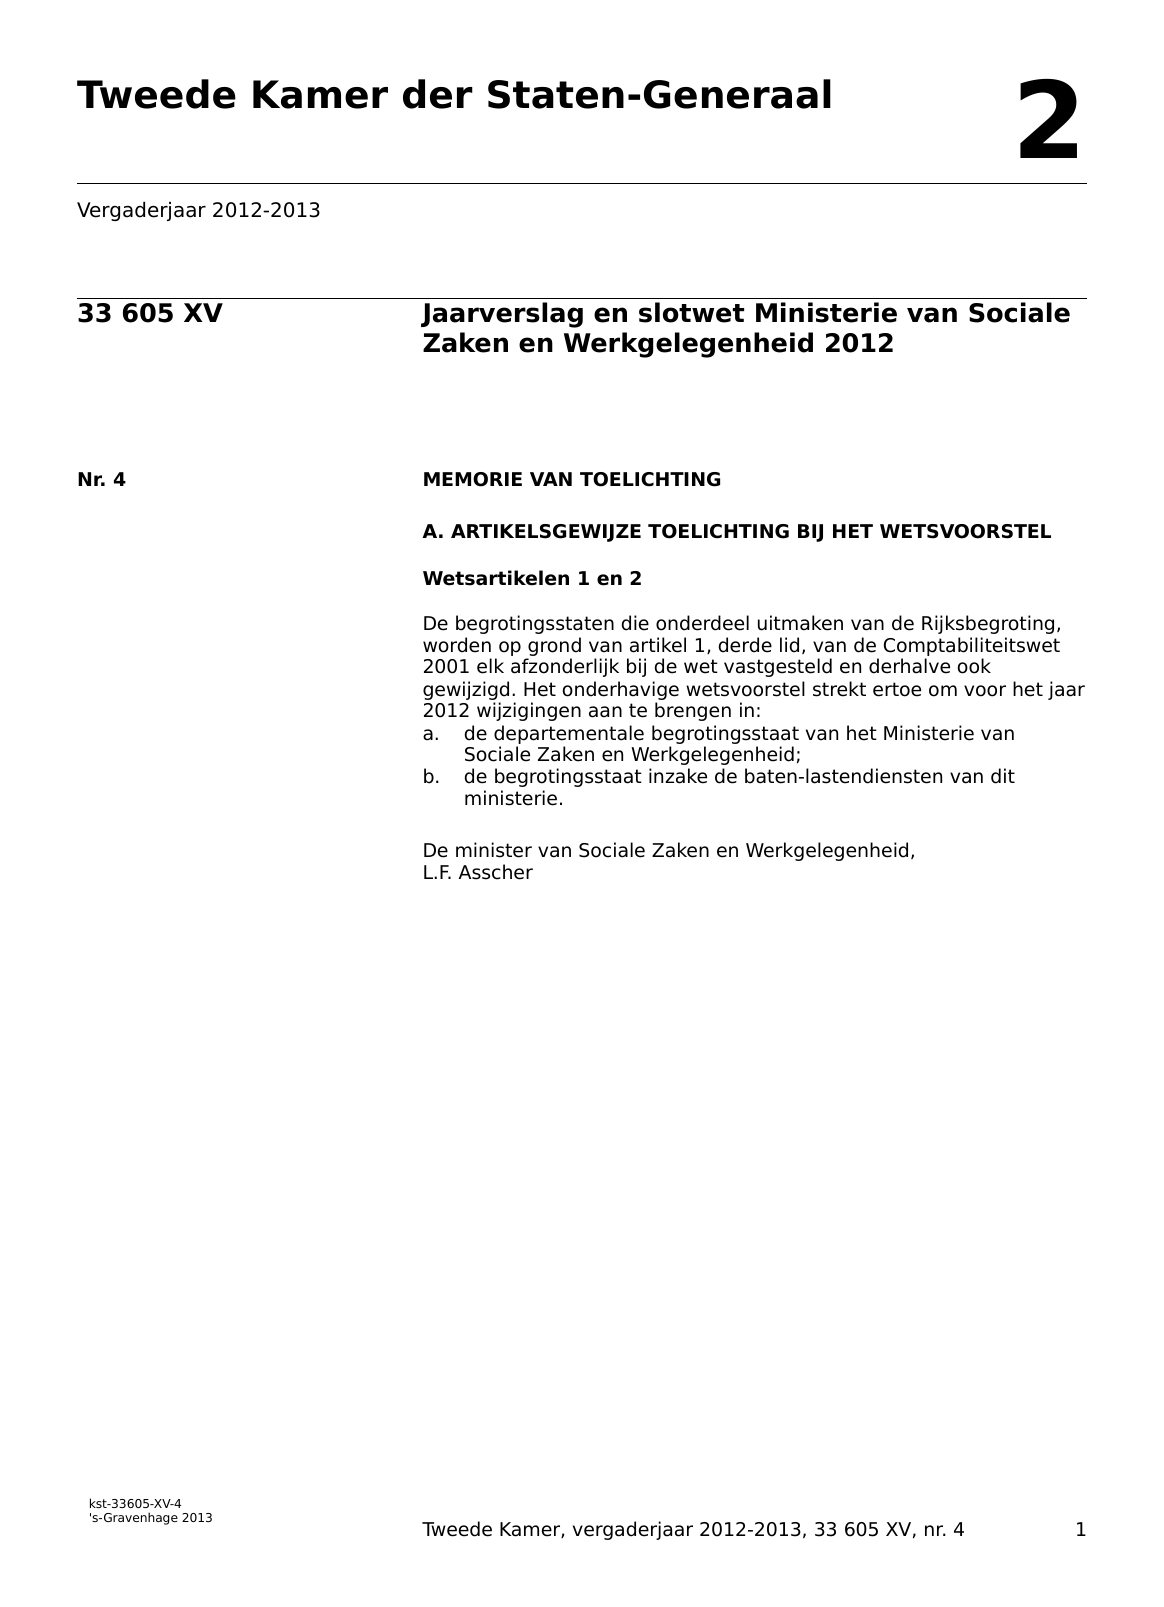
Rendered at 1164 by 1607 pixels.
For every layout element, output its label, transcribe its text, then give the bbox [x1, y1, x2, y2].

subtitle A. ARTIKELSGEWIJZE TOELICHTING BIJ HET WETSVOORSTEL [422, 521, 1087, 543]
table_header 2 [886, 59, 1087, 183]
text a. de departementale begrotingsstaat van het Ministerie van Sociale Zaken en Werkgelegenheid; [422, 722, 1087, 766]
text 's-Gravenhage 2013 [88, 1511, 323, 1525]
table_header Tweede Kamer der Staten-Generaal [77, 59, 886, 183]
text b. de begrotingsstaat inzake de baten-lastendiensten van dit ministerie. [422, 766, 1087, 810]
text De minister van Sociale Zaken en Werkgelegenheid, L.F. Asscher [422, 840, 1087, 884]
table_cell Vergaderjaar 2012-2013 [77, 184, 1087, 298]
text kst-33605-XV-4 [88, 1497, 323, 1511]
subtitle Nr. 4 MEMORIE VAN TOELICHTING [77, 469, 1087, 491]
subtitle 33 605 XV Jaarverslag en slotwet Ministerie van Sociale Zaken en Werkgelegenheid 2012 [77, 299, 1087, 358]
subtitle Wetsartikelen 1 en 2 [422, 568, 1087, 590]
text De begrotingsstaten die onderdeel uitmaken van de Rijksbegroting, worden op grond van artikel 1, derde lid, van de Comptabiliteitswet 2001 elk afzonderlijk bij de wet vastgesteld en derhalve ook gewijzigd. Het onderhavige wetsvoorstel strekt ertoe om voor het jaar 2012 wijzigingen aan te brengen in: [422, 612, 1087, 722]
